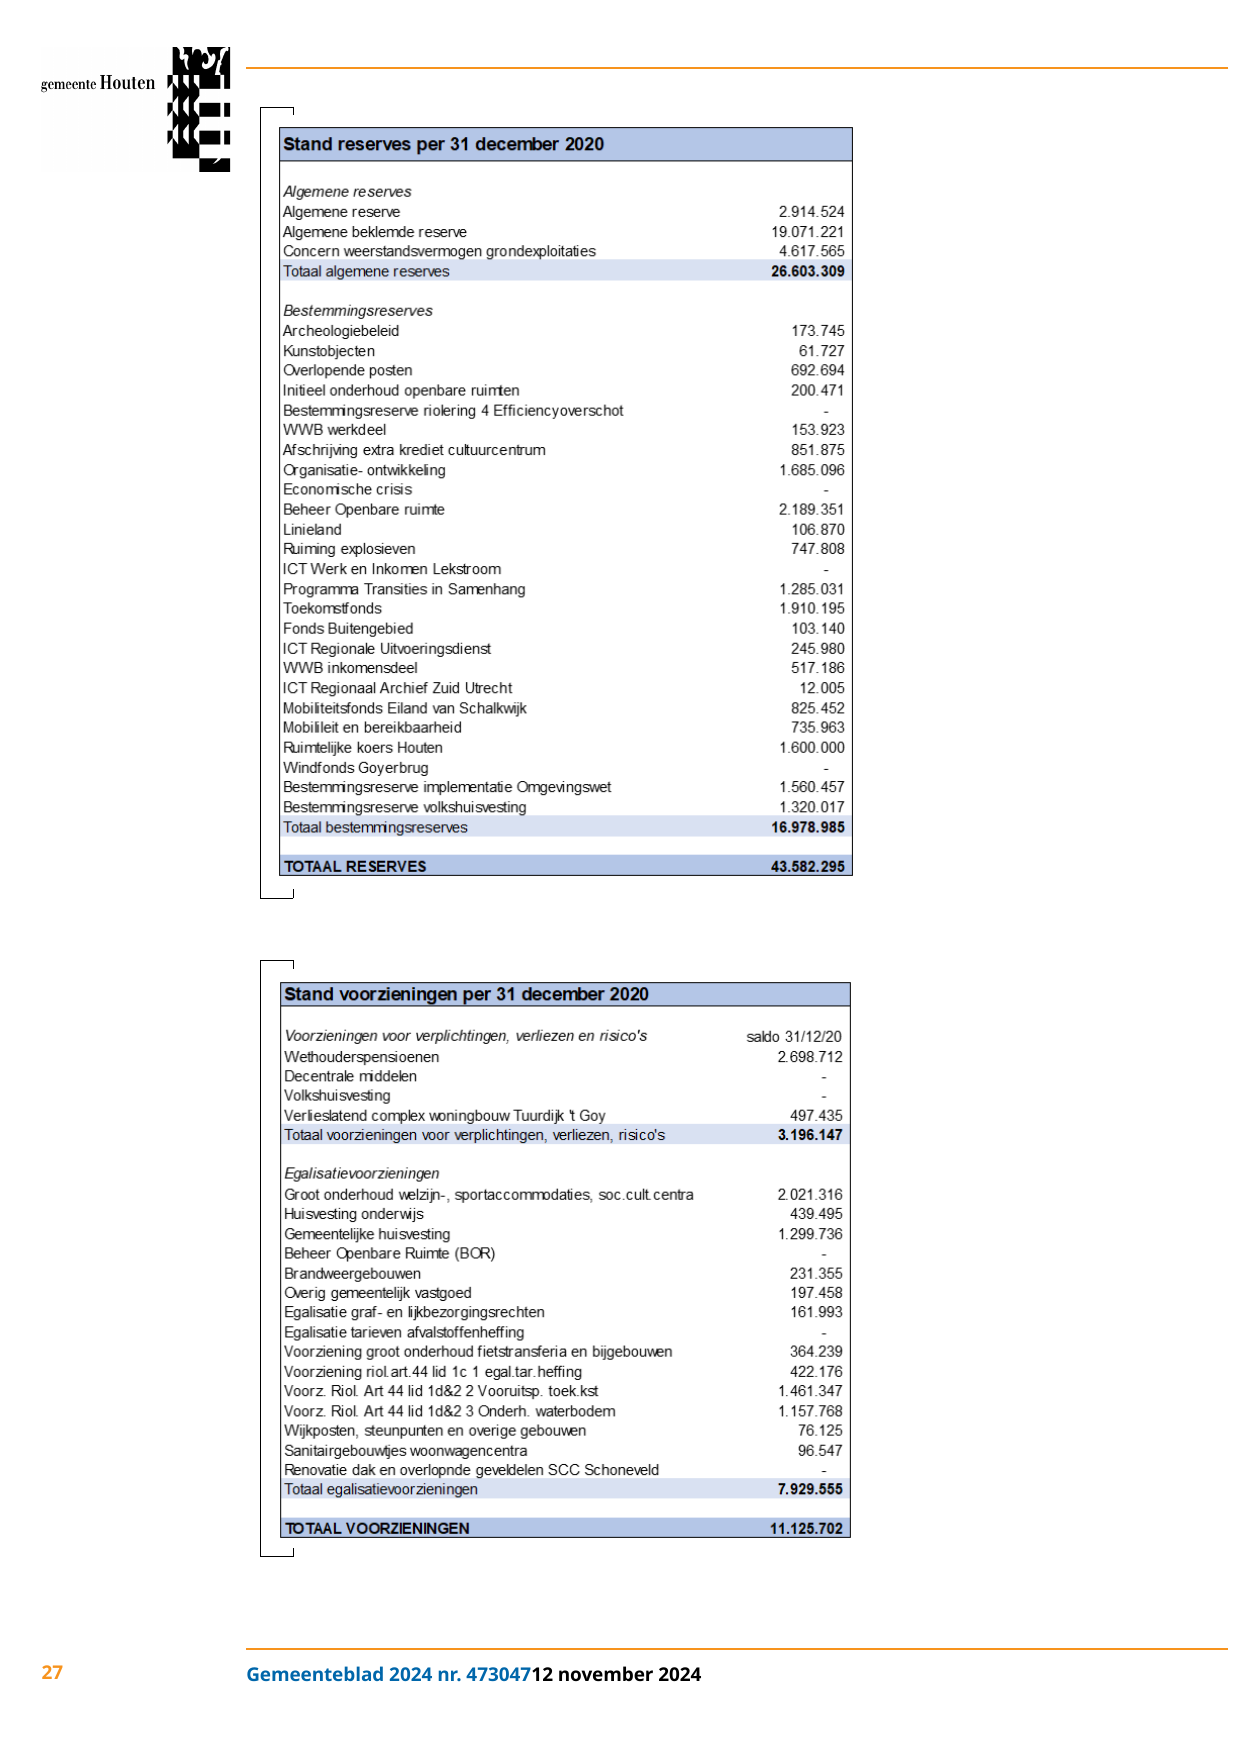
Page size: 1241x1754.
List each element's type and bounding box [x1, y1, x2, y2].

picture [268, 115, 860, 889]
picture [268, 969, 860, 1548]
picture [41, 47, 231, 172]
